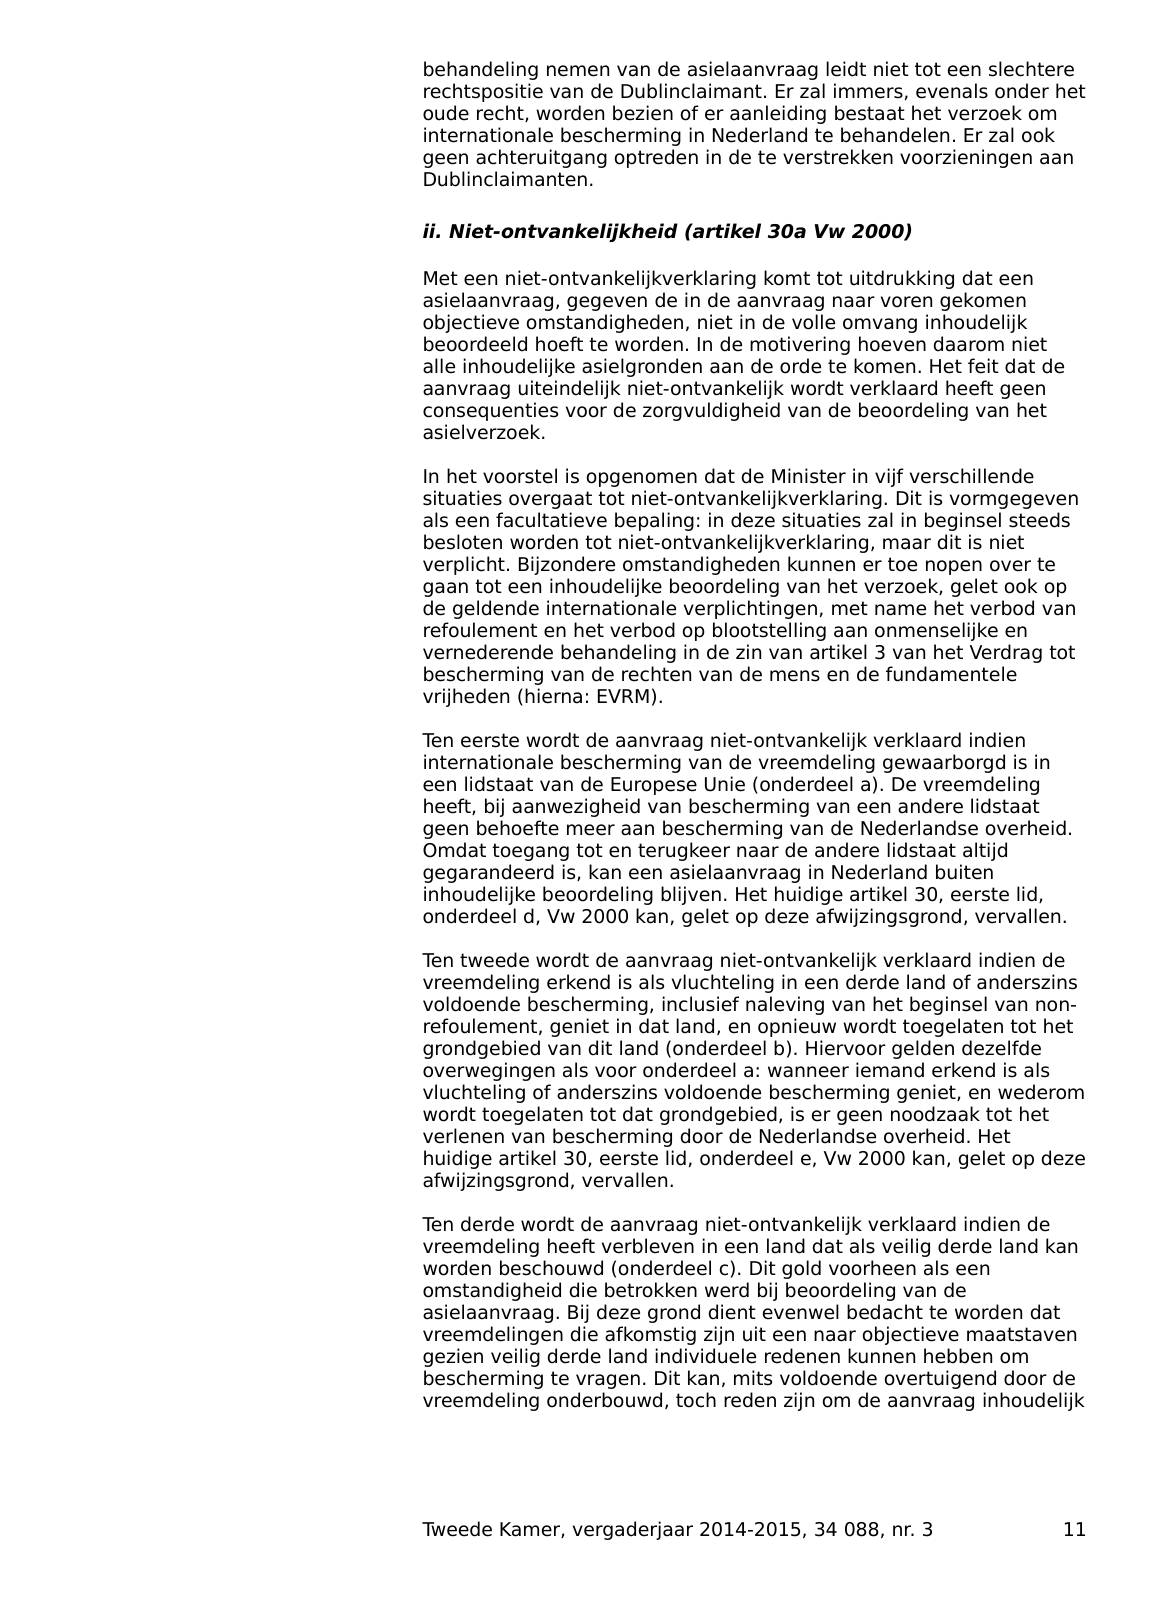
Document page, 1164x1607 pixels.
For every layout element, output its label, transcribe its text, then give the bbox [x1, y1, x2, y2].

text behandeling nemen van de asielaanvraag leidt niet tot een slechtere rechtspositie van de Dublinclaimant. Er zal immers, evenals onder het oude recht, worden bezien of er aanleiding bestaat het verzoek om internationale bescherming in Nederland te behandelen. Er zal ook geen achteruitgang optreden in de te verstrekken voorzieningen aan Dublinclaimanten. [422, 59, 1087, 191]
subtitle ii. Niet-ontvankelijkheid (artikel 30a Vw 2000) [422, 221, 1087, 243]
text In het voorstel is opgenomen dat de Minister in vijf verschillende situaties overgaat tot niet-ontvankelijkverklaring. Dit is vormgegeven als een facultatieve bepaling: in deze situaties zal in beginsel steeds besloten worden tot niet-ontvankelijkverklaring, maar dit is niet verplicht. Bijzondere omstandigheden kunnen er toe nopen over te gaan tot een inhoudelijke beoordeling van het verzoek, gelet ook op de geldende internationale verplichtingen, met name het verbod van refoulement en het verbod op blootstelling aan onmenselijke en vernederende behandeling in de zin van artikel 3 van het Verdrag tot bescherming van de rechten van de mens en de fundamentele vrijheden (hierna: EVRM). [422, 466, 1087, 708]
text Ten derde wordt de aanvraag niet-ontvankelijk verklaard indien de vreemdeling heeft verbleven in een land dat als veilig derde land kan worden beschouwd (onderdeel c). Dit gold voorheen als een omstandigheid die betrokken werd bij beoordeling van de asielaanvraag. Bij deze grond dient evenwel bedacht te worden dat vreemdelingen die afkomstig zijn uit een naar objectieve maatstaven gezien veilig derde land individuele redenen kunnen hebben om bescherming te vragen. Dit kan, mits voldoende overtuigend door de vreemdeling onderbouwd, toch reden zijn om de aanvraag inhoudelijk [422, 1214, 1087, 1412]
text Met een niet-ontvankelijkverklaring komt tot uitdrukking dat een asielaanvraag, gegeven de in de aanvraag naar voren gekomen objectieve omstandigheden, niet in de volle omvang inhoudelijk beoordeeld hoeft te worden. In de motivering hoeven daarom niet alle inhoudelijke asielgronden aan de orde te komen. Het feit dat de aanvraag uiteindelijk niet-ontvankelijk wordt verklaard heeft geen consequenties voor de zorgvuldigheid van de beoordeling van het asielverzoek. [422, 268, 1087, 444]
text Ten tweede wordt de aanvraag niet-ontvankelijk verklaard indien de vreemdeling erkend is als vluchteling in een derde land of anderszins voldoende bescherming, inclusief naleving van het beginsel van non-refoulement, geniet in dat land, en opnieuw wordt toegelaten tot het grondgebied van dit land (onderdeel b). Hiervoor gelden dezelfde overwegingen als voor onderdeel a: wanneer iemand erkend is als vluchteling of anderszins voldoende bescherming geniet, en wederom wordt toegelaten tot dat grondgebied, is er geen noodzaak tot het verlenen van bescherming door de Nederlandse overheid. Het huidige artikel 30, eerste lid, onderdeel e, Vw 2000 kan, gelet op deze afwijzingsgrond, vervallen. [422, 950, 1087, 1192]
text Ten eerste wordt de aanvraag niet-ontvankelijk verklaard indien internationale bescherming van de vreemdeling gewaarborgd is in een lidstaat van de Europese Unie (onderdeel a). De vreemdeling heeft, bij aanwezigheid van bescherming van een andere lidstaat geen behoefte meer aan bescherming van de Nederlandse overheid. Omdat toegang tot en terugkeer naar de andere lidstaat altijd gegarandeerd is, kan een asielaanvraag in Nederland buiten inhoudelijke beoordeling blijven. Het huidige artikel 30, eerste lid, onderdeel d, Vw 2000 kan, gelet op deze afwijzingsgrond, vervallen. [422, 730, 1087, 928]
